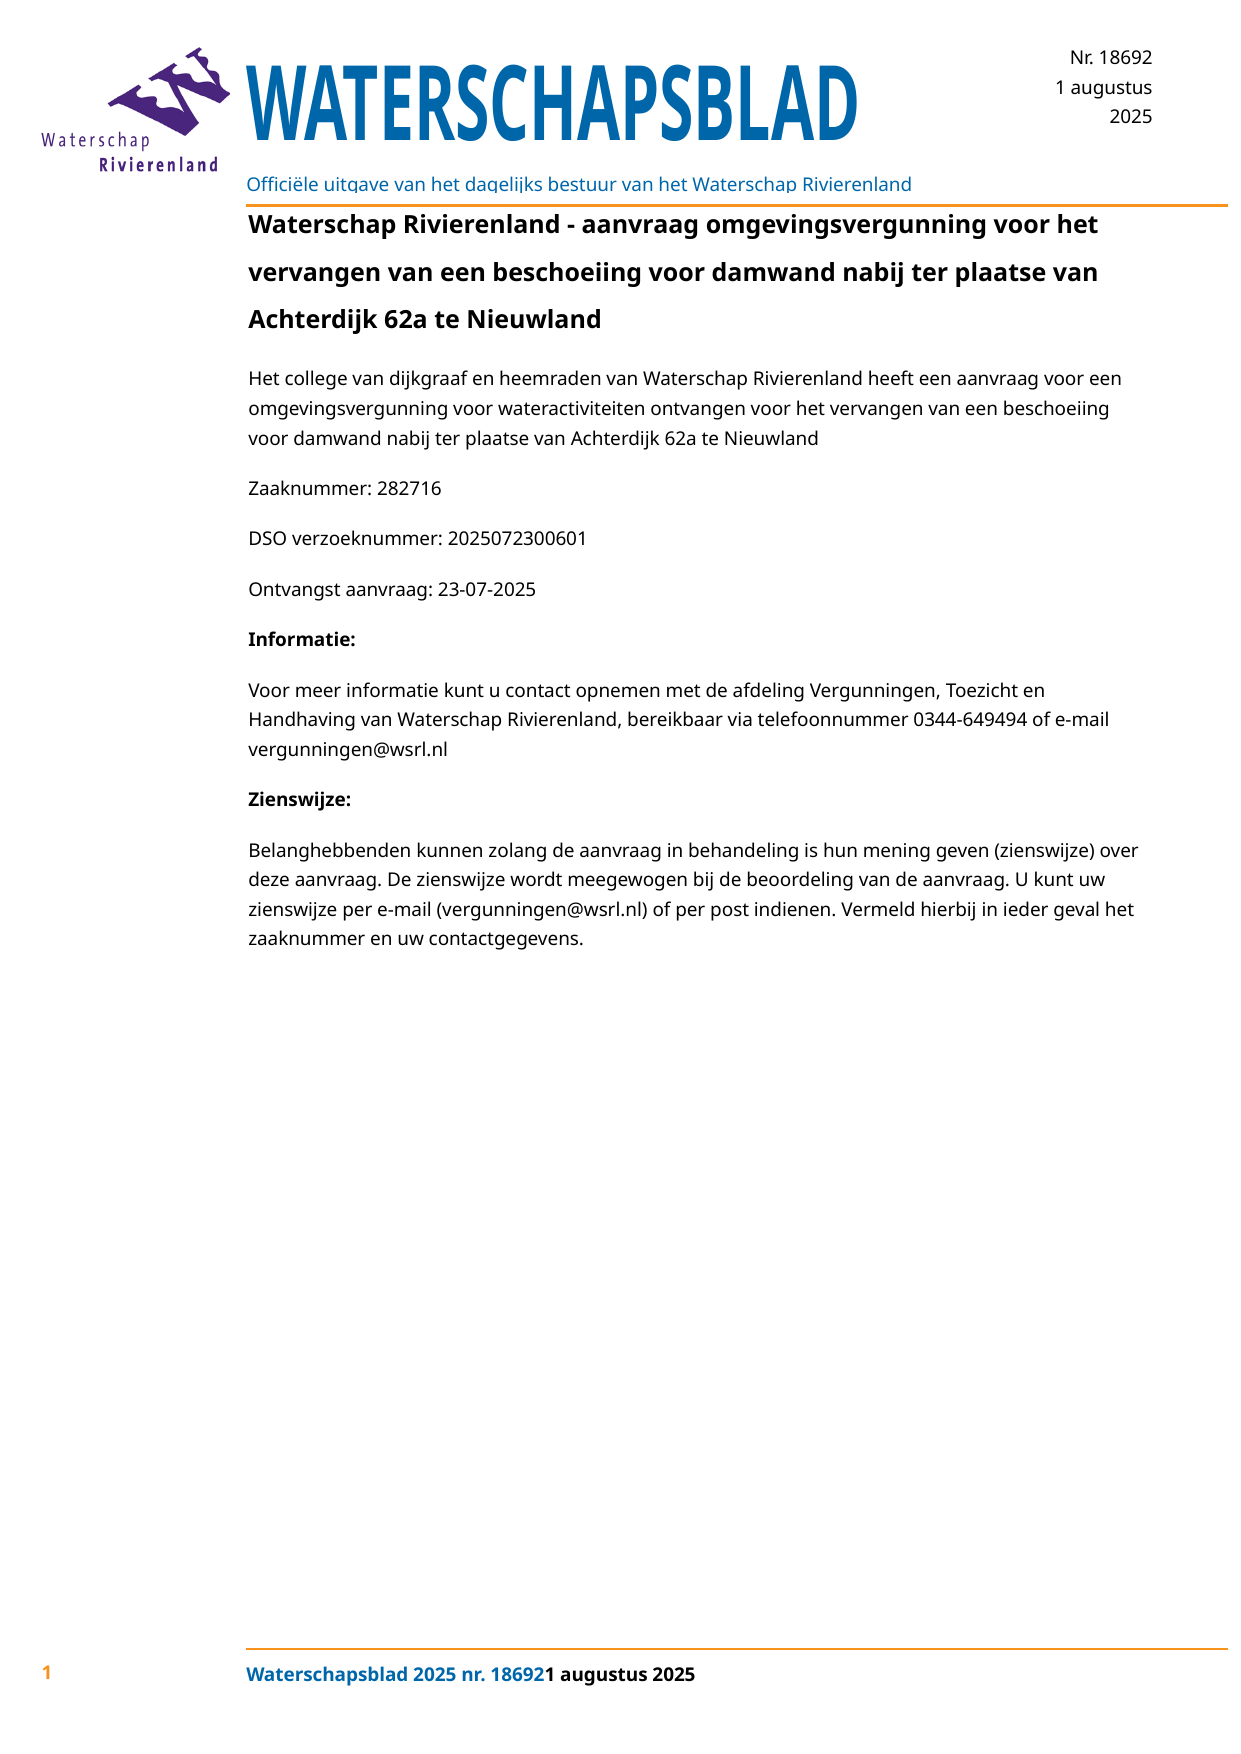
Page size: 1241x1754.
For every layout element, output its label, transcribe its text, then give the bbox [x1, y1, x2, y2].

text DSO verzoeknummer: 2025072300601 [248, 526, 1152, 551]
text Voor meer informatie kunt u contact opnemen met de afdeling Vergunningen, Toezicht en Handhaving van Waterschap Rivierenland, bereikbaar via telefoonnummer 0344-649494 of e-mail vergunningen@wsrl.nl [248, 677, 1152, 762]
text Het college van dijkgraaf en heemraden van Waterschap Rivierenland heeft een aanvraag voor een omgevingsvergunning voor wateractiviteiten ontvangen voor het vervangen van een beschoeiing voor damwand nabij ter plaatse van Achterdijk 62a te Nieuwland [248, 366, 1152, 450]
text Informatie: [248, 626, 1152, 652]
text Waterschap Rivierenland - aanvraag omgevingsvergunning voor het vervangen van een beschoeiing voor damwand nabij ter plaatse van Achterdijk 62a te Nieuwland [248, 207, 1152, 336]
picture [41, 47, 231, 172]
text Belanghebbenden kunnen zolang de aanvraag in behandeling is hun mening geven (zienswijze) over deze aanvraag. De zienswijze wordt meegewogen bij de beoordeling van de aanvraag. U kunt uw zienswijze per e-mail (vergunningen@wsrl.nl) of per post indienen. Vermeld hierbij in ieder geval het zaaknummer en uw contactgegevens. [248, 837, 1152, 951]
text Ontvangst aanvraag: 23-07-2025 [248, 576, 1152, 602]
text Zaaknummer: 282716 [248, 475, 1152, 501]
text Zienswijze: [248, 786, 1152, 812]
